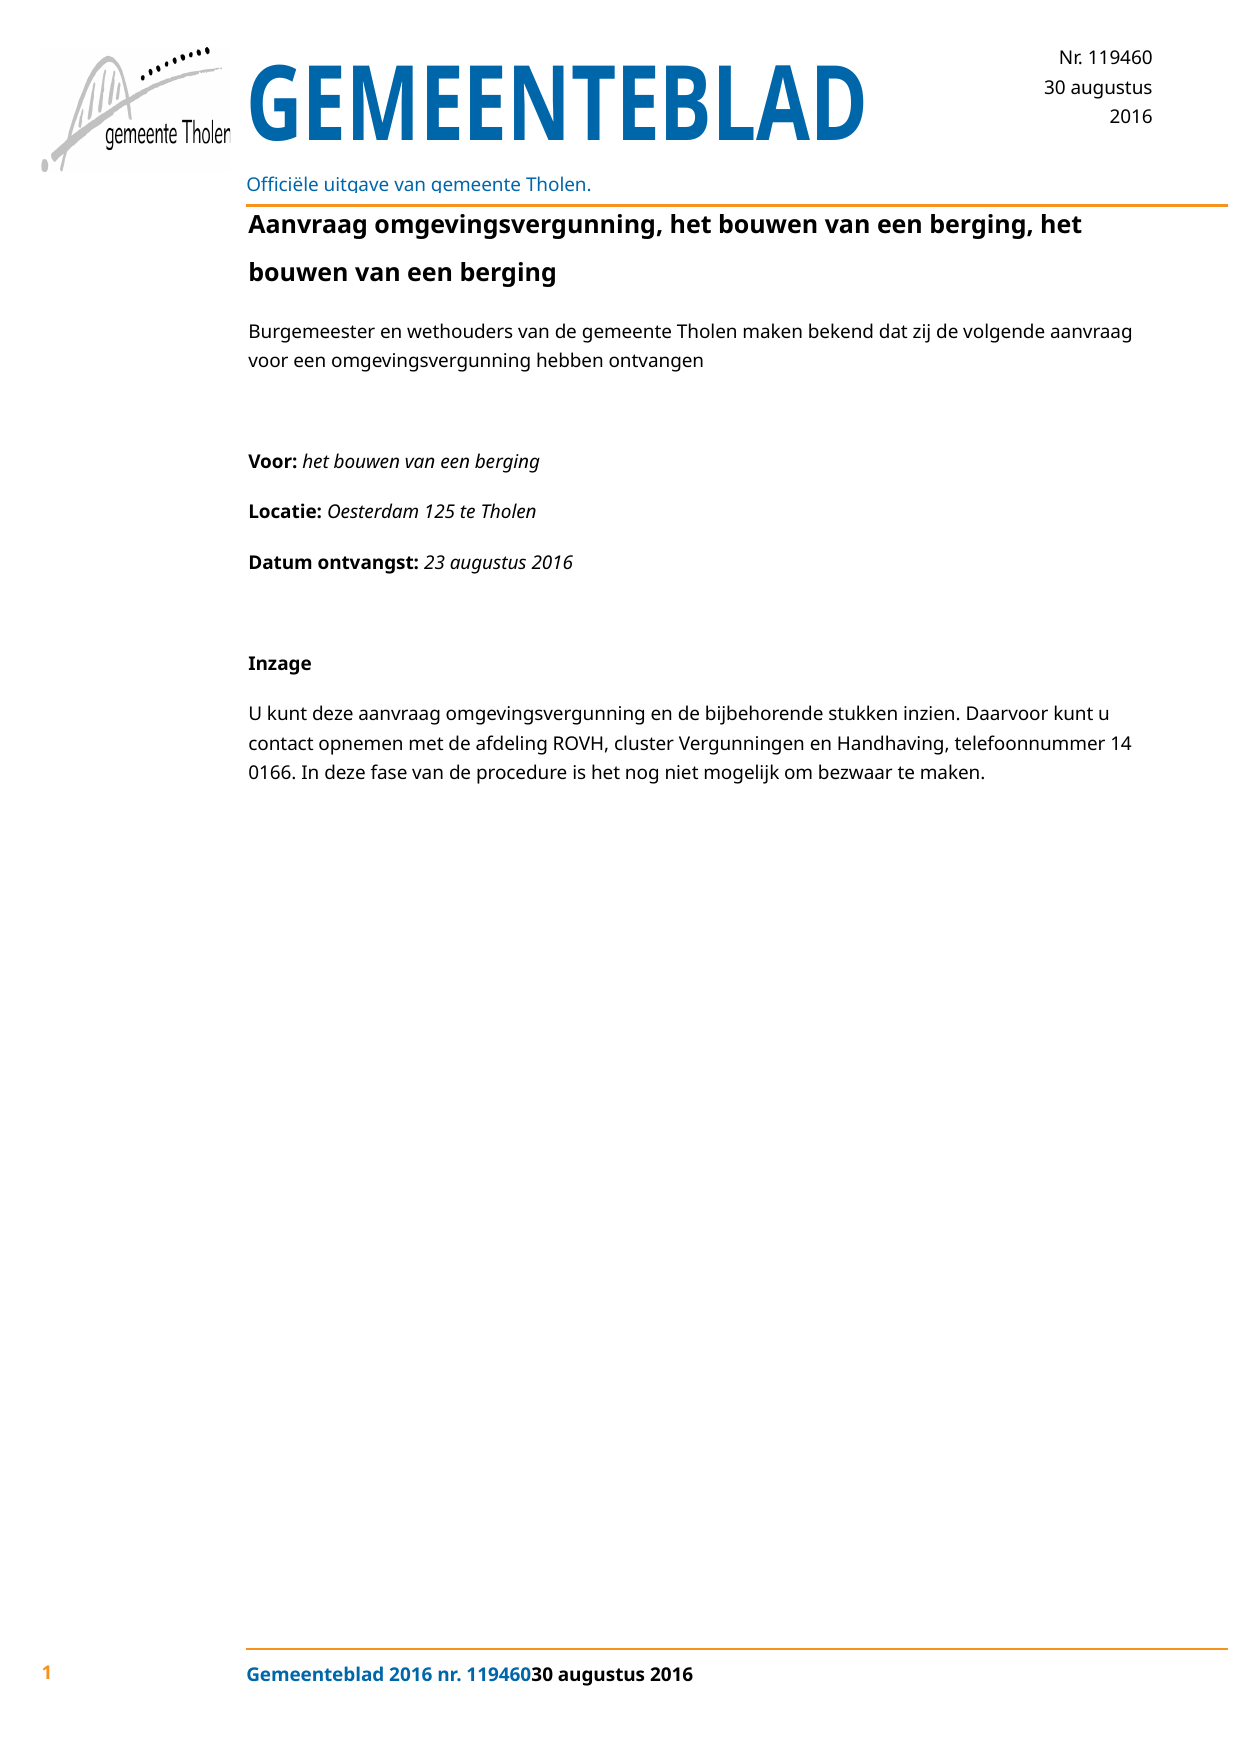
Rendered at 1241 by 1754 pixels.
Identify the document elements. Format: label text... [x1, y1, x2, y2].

text Burgemeester en wethouders van de gemeente Tholen maken bekend dat zij de volgende aanvraag voor een omgevingsvergunning hebben ontvangen [248, 318, 1152, 373]
text Inzage [248, 650, 1152, 676]
text Voor: het bouwen van een berging [248, 448, 1152, 474]
text Aanvraag omgevingsvergunning, het bouwen van een berging, het bouwen van een berging [248, 207, 1152, 288]
text Datum ontvangst: 23 augustus 2016 [248, 549, 1152, 575]
text Locatie: Oesterdam 125 te Tholen [248, 499, 1152, 524]
text U kunt deze aanvraag omgevingsvergunning en de bijbehorende stukken inzien. Daarvoor kunt u contact opnemen met de afdeling ROVH, cluster Vergunningen en Handhaving, telefoonnummer 14 0166. In deze fase van de procedure is het nog niet mogelijk om bezwaar te maken. [248, 700, 1152, 785]
picture [41, 47, 231, 172]
